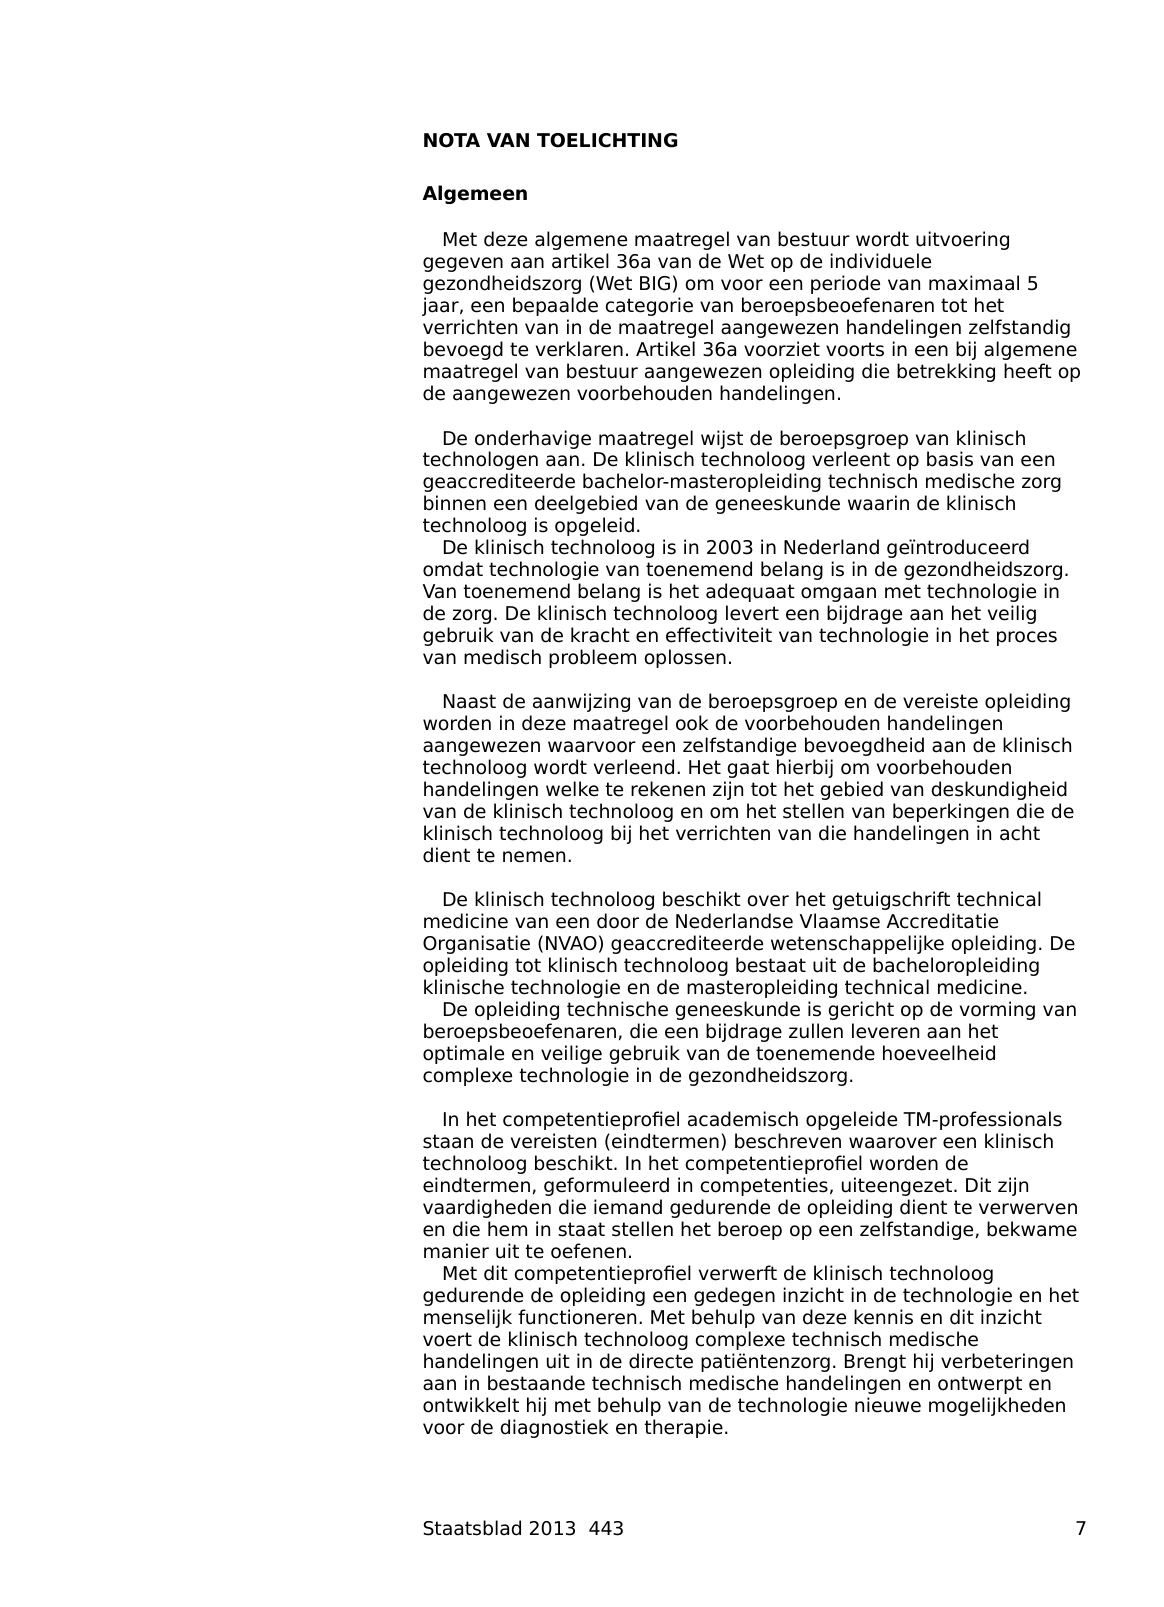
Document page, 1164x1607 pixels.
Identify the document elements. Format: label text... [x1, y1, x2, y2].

text Met deze algemene maatregel van bestuur wordt uitvoering gegeven aan artikel 36a van de Wet op de individuele gezondheidszorg (Wet BIG) om voor een periode van maximaal 5 jaar, een bepaalde categorie van beroepsbeoefenaren tot het verrichten van in de maatregel aangewezen handelingen zelfstandig bevoegd te verklaren. Artikel 36a voorziet voorts in een bij algemene maatregel van bestuur aangewezen opleiding die betrekking heeft op de aangewezen voorbehouden handelingen. [422, 229, 1087, 405]
text Naast de aanwijzing van de beroepsgroep en de vereiste opleiding worden in deze maatregel ook de voorbehouden handelingen aangewezen waarvoor een zelfstandige bevoegdheid aan de klinisch technoloog wordt verleend. Het gaat hierbij om voorbehouden handelingen welke te rekenen zijn tot het gebied van deskundigheid van de klinisch technoloog en om het stellen van beperkingen die de klinisch technoloog bij het verrichten van die handelingen in acht dient te nemen. [422, 691, 1087, 867]
text Met dit competentieprofiel verwerft de klinisch technoloog gedurende de opleiding een gedegen inzicht in de technologie en het menselijk functioneren. Met behulp van deze kennis en dit inzicht voert de klinisch technoloog complexe technisch medische handelingen uit in de directe patiëntenzorg. Brengt hij verbeteringen aan in bestaande technisch medische handelingen en ontwerpt en ontwikkelt hij met behulp van de technologie nieuwe mogelijkheden voor de diagnostiek en therapie. [422, 1263, 1087, 1439]
text De opleiding technische geneeskunde is gericht op de vorming van beroepsbeoefenaren, die een bijdrage zullen leveren aan het optimale en veilige gebruik van de toenemende hoeveelheid complexe technologie in de gezondheidszorg. [422, 999, 1087, 1087]
subtitle NOTA VAN TOELICHTING [422, 130, 1087, 152]
text De klinisch technoloog beschikt over het getuigschrift technical medicine van een door de Nederlandse Vlaamse Accreditatie Organisatie (NVAO) geaccrediteerde wetenschappelijke opleiding. De opleiding tot klinisch technoloog bestaat uit de bacheloropleiding klinische technologie en de masteropleiding technical medicine. [422, 889, 1087, 999]
text De klinisch technoloog is in 2003 in Nederland geïntroduceerd omdat technologie van toenemend belang is in de gezondheidszorg. Van toenemend belang is het adequaat omgaan met technologie in de zorg. De klinisch technoloog levert een bijdrage aan het veilig gebruik van de kracht en effectiviteit van technologie in het proces van medisch probleem oplossen. [422, 537, 1087, 669]
subtitle Algemeen [422, 182, 1087, 204]
text In het competentieprofiel academisch opgeleide TM-professionals staan de vereisten (eindtermen) beschreven waarover een klinisch technoloog beschikt. In het competentieprofiel worden de eindtermen, geformuleerd in competenties, uiteengezet. Dit zijn vaardigheden die iemand gedurende de opleiding dient te verwerven en die hem in staat stellen het beroep op een zelfstandige, bekwame manier uit te oefenen. [422, 1109, 1087, 1263]
text De onderhavige maatregel wijst de beroepsgroep van klinisch technologen aan. De klinisch technoloog verleent op basis van een geaccrediteerde bachelor-masteropleiding technisch medische zorg binnen een deelgebied van de geneeskunde waarin de klinisch technoloog is opgeleid. [422, 427, 1087, 537]
